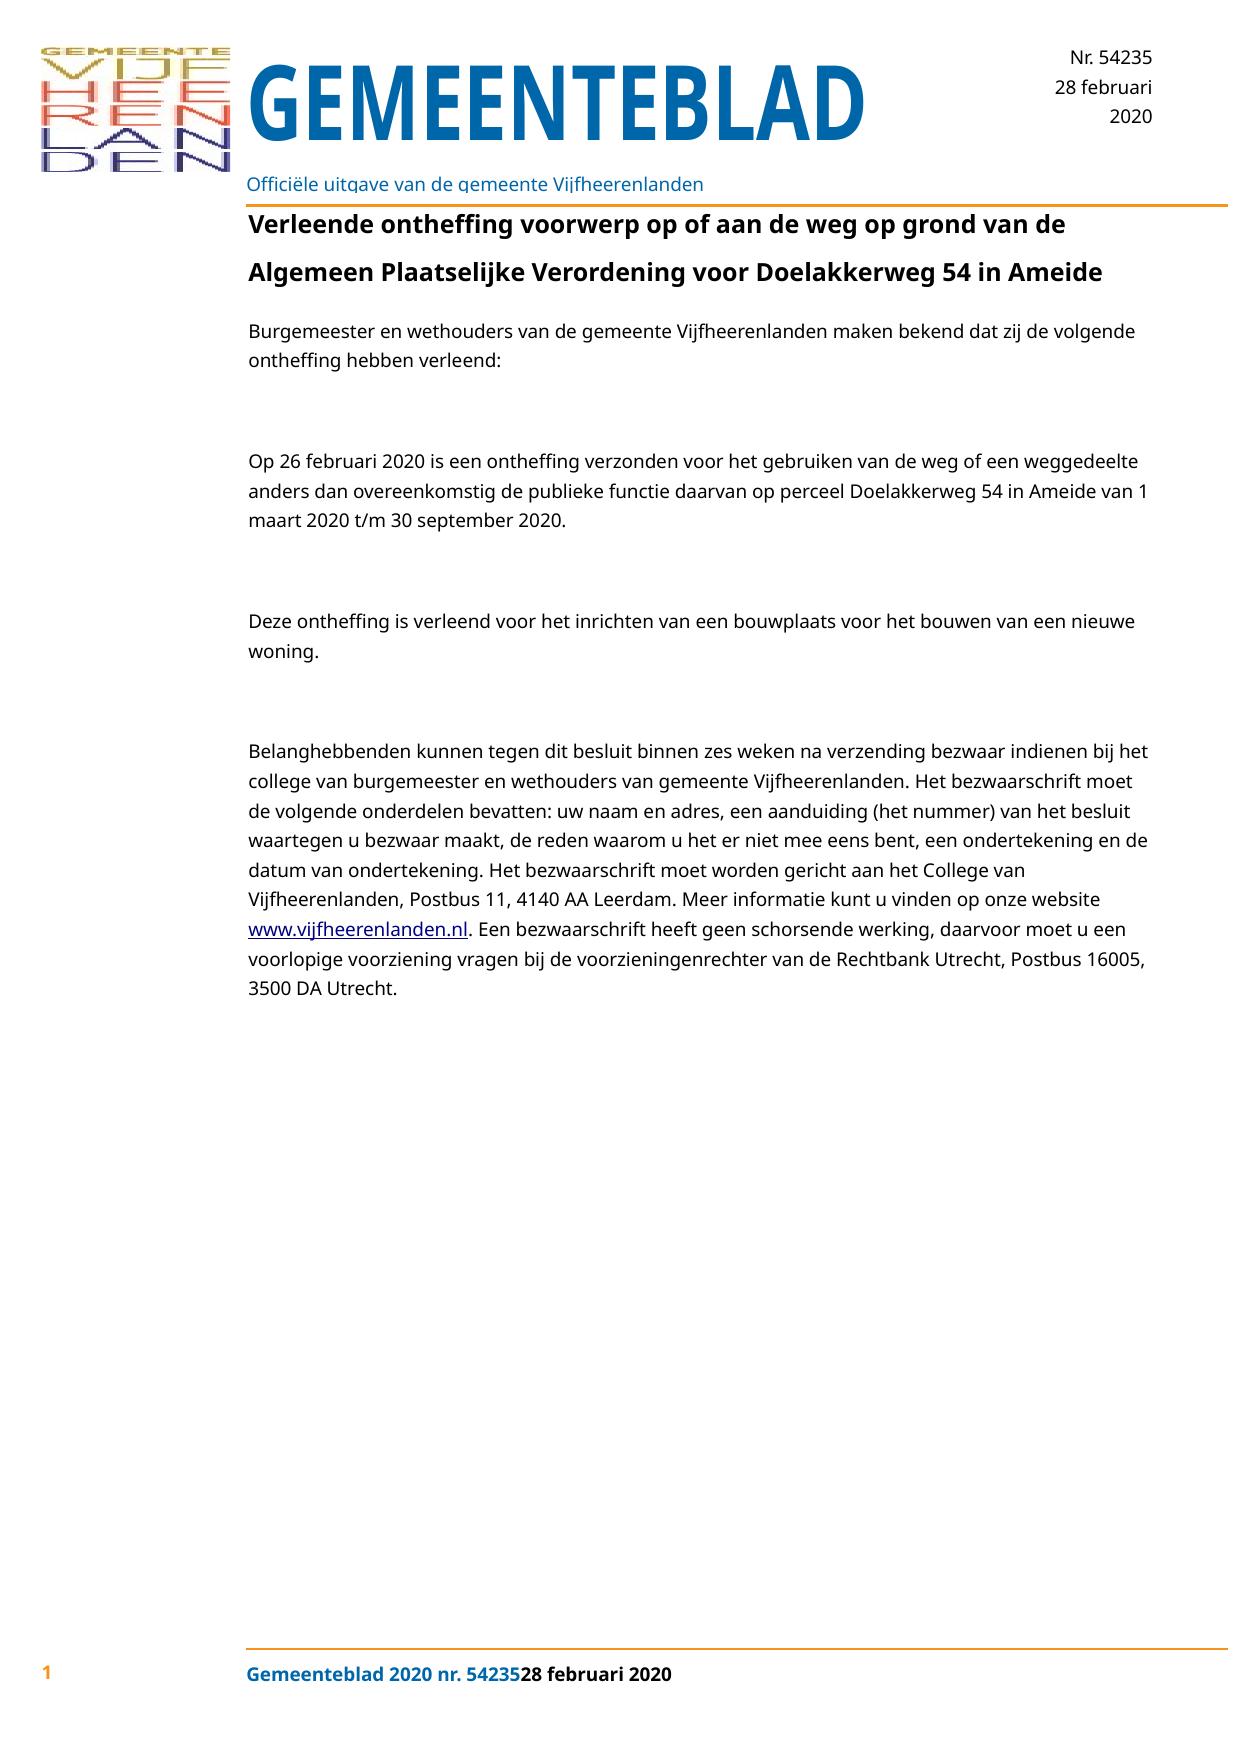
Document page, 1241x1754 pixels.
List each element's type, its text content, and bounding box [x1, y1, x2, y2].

picture [41, 47, 231, 172]
text Op 26 februari 2020 is een ontheffing verzonden voor het gebruiken van de weg of een weggedeelte anders dan overeenkomstig de publieke functie daarvan op perceel Doelakkerweg 54 in Ameide van 1 maart 2020 t/m 30 september 2020. [248, 448, 1152, 533]
text Deze ontheffing is verleend voor het inrichten van een bouwplaats voor het bouwen van een nieuwe woning. [248, 608, 1152, 664]
text Burgemeester en wethouders van de gemeente Vijfheerenlanden maken bekend dat zij de volgende ontheffing hebben verleend: [248, 318, 1152, 373]
text Belanghebbenden kunnen tegen dit besluit binnen zes weken na verzending bezwaar indienen bij het college van burgemeester en wethouders van gemeente Vijfheerenlanden. Het bezwaarschrift moet de volgende onderdelen bevatten: uw naam en adres, een aanduiding (het nummer) van het besluit waartegen u bezwaar maakt, de reden waarom u het er niet mee eens bent, een ondertekening en de datum van ondertekening. Het bezwaarschrift moet worden gericht aan het College van Vijfheerenlanden, Postbus 11, 4140 AA Leerdam. Meer informatie kunt u vinden op onze website www.vijfheerenlanden.nl. Een bezwaarschrift heeft geen schorsende werking, daarvoor moet u een voorlopige voorziening vragen bij de voorzieningenrechter van de Rechtbank Utrecht, Postbus 16005, 3500 DA Utrecht. [248, 739, 1152, 1001]
text Verleende ontheffing voorwerp op of aan de weg op grond van de Algemeen Plaatselijke Verordening voor Doelakkerweg 54 in Ameide [248, 207, 1152, 288]
